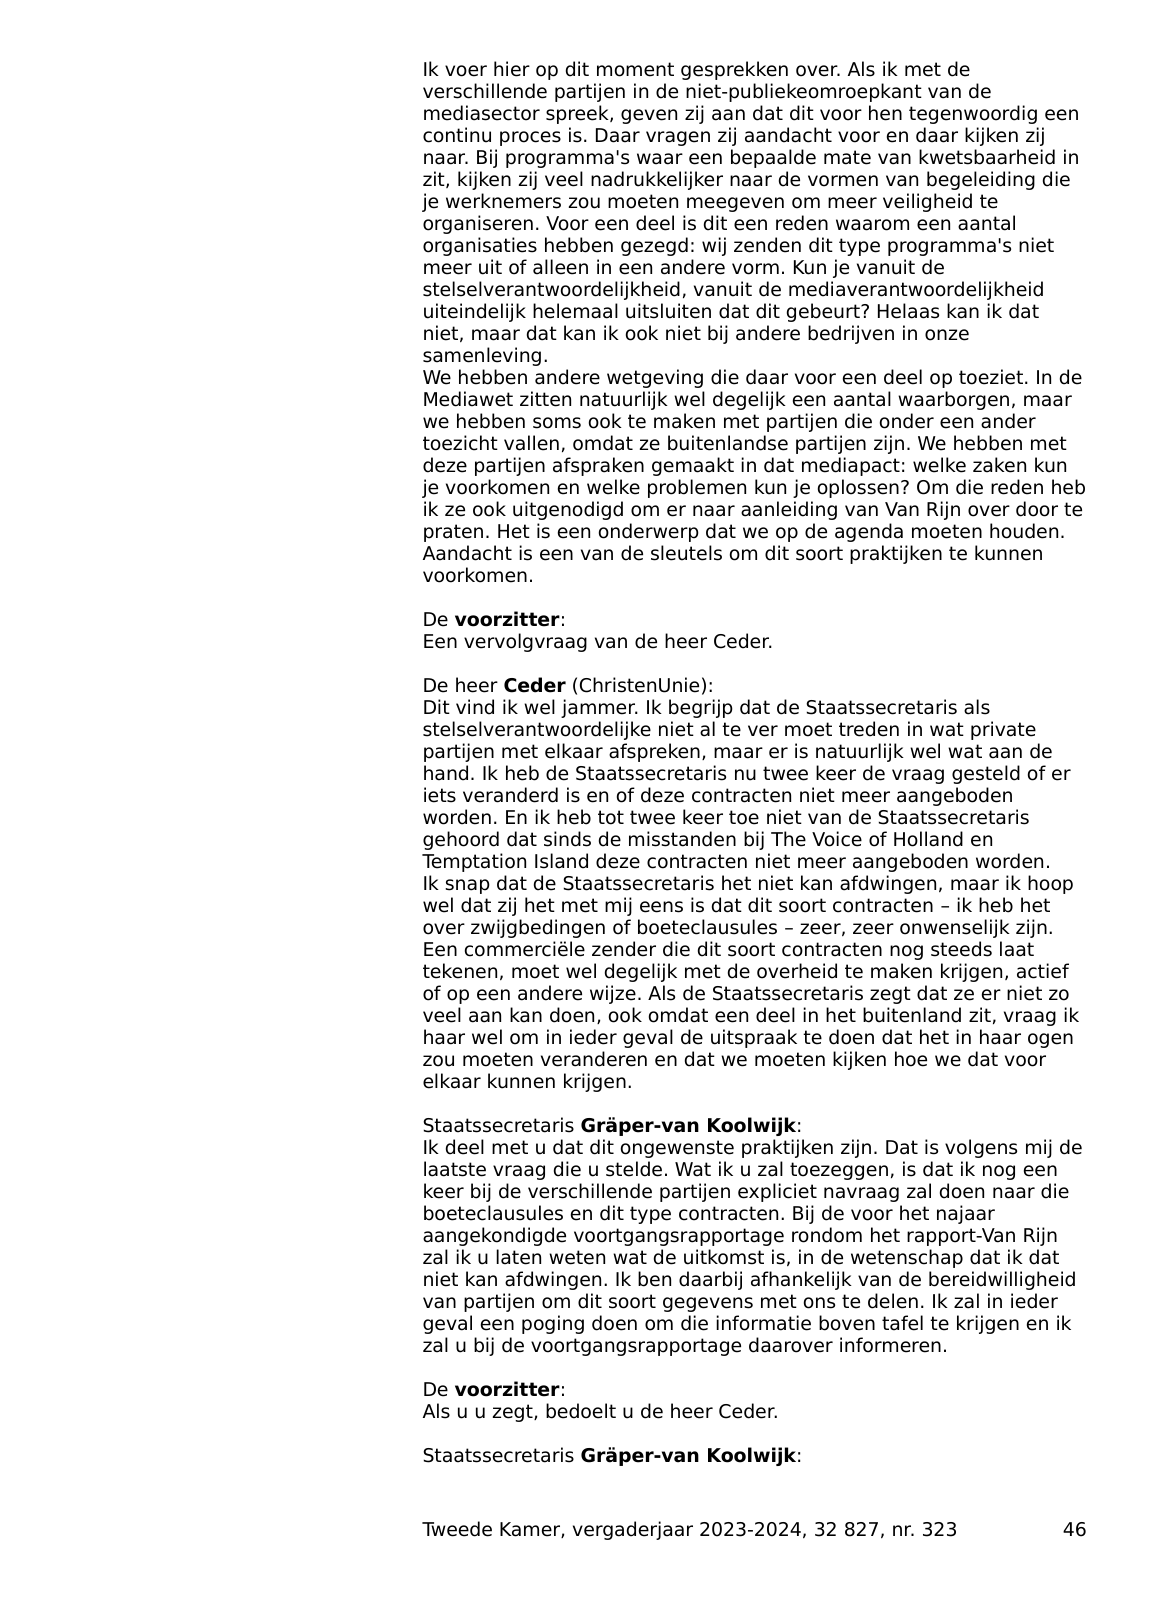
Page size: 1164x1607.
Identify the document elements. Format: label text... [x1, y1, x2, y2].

text Een vervolgvraag van de heer Ceder. [422, 631, 1087, 653]
text Staatssecretaris Gräper-van Koolwijk: [422, 1115, 1087, 1137]
text De heer Ceder (ChristenUnie): [422, 675, 1087, 697]
text Dit vind ik wel jammer. Ik begrijp dat de Staatssecretaris als stelselverantwoordelijke niet al te ver moet treden in wat private partijen met elkaar afspreken, maar er is natuurlijk wel wat aan de hand. Ik heb de Staatssecretaris nu twee keer de vraag gesteld of er iets veranderd is en of deze contracten niet meer aangeboden worden. En ik heb tot twee keer toe niet van de Staatssecretaris gehoord dat sinds de misstanden bij The Voice of Holland en Temptation Island deze contracten niet meer aangeboden worden. [422, 697, 1087, 873]
text De voorzitter: [422, 609, 1087, 631]
text Staatssecretaris Gräper-van Koolwijk: [422, 1445, 1087, 1467]
text Ik snap dat de Staatssecretaris het niet kan afdwingen, maar ik hoop wel dat zij het met mij eens is dat dit soort contracten – ik heb het over zwijgbedingen of boeteclausules – zeer, zeer onwenselijk zijn. Een commerciële zender die dit soort contracten nog steeds laat tekenen, moet wel degelijk met de overheid te maken krijgen, actief of op een andere wijze. Als de Staatssecretaris zegt dat ze er niet zo veel aan kan doen, ook omdat een deel in het buitenland zit, vraag ik haar wel om in ieder geval de uitspraak te doen dat het in haar ogen zou moeten veranderen en dat we moeten kijken hoe we dat voor elkaar kunnen krijgen. [422, 873, 1087, 1092]
text Ik deel met u dat dit ongewenste praktijken zijn. Dat is volgens mij de laatste vraag die u stelde. Wat ik u zal toezeggen, is dat ik nog een keer bij de verschillende partijen expliciet navraag zal doen naar die boeteclausules en dit type contracten. Bij de voor het najaar aangekondigde voortgangsrapportage rondom het rapport-Van Rijn zal ik u laten weten wat de uitkomst is, in de wetenschap dat ik dat niet kan afdwingen. Ik ben daarbij afhankelijk van de bereidwilligheid van partijen om dit soort gegevens met ons te delen. Ik zal in ieder geval een poging doen om die informatie boven tafel te krijgen en ik zal u bij de voortgangsrapportage daarover informeren. [422, 1137, 1087, 1356]
text Ik voer hier op dit moment gesprekken over. Als ik met de verschillende partijen in de niet-publiekeomroepkant van de mediasector spreek, geven zij aan dat dit voor hen tegenwoordig een continu proces is. Daar vragen zij aandacht voor en daar kijken zij naar. Bij programma's waar een bepaalde mate van kwetsbaarheid in zit, kijken zij veel nadrukkelijker naar de vormen van begeleiding die je werknemers zou moeten meegeven om meer veiligheid te organiseren. Voor een deel is dit een reden waarom een aantal organisaties hebben gezegd: wij zenden dit type programma's niet meer uit of alleen in een andere vorm. Kun je vanuit de stelselverantwoordelijkheid, vanuit de mediaverantwoordelijkheid uiteindelijk helemaal uitsluiten dat dit gebeurt? Helaas kan ik dat niet, maar dat kan ik ook niet bij andere bedrijven in onze samenleving. [422, 59, 1087, 367]
text Als u u zegt, bedoelt u de heer Ceder. [422, 1401, 1087, 1423]
text De voorzitter: [422, 1379, 1087, 1401]
text We hebben andere wetgeving die daar voor een deel op toeziet. In de Mediawet zitten natuurlijk wel degelijk een aantal waarborgen, maar we hebben soms ook te maken met partijen die onder een ander toezicht vallen, omdat ze buitenlandse partijen zijn. We hebben met deze partijen afspraken gemaakt in dat mediapact: welke zaken kun je voorkomen en welke problemen kun je oplossen? Om die reden heb ik ze ook uitgenodigd om er naar aanleiding van Van Rijn over door te praten. Het is een onderwerp dat we op de agenda moeten houden. Aandacht is een van de sleutels om dit soort praktijken te kunnen voorkomen. [422, 367, 1087, 587]
